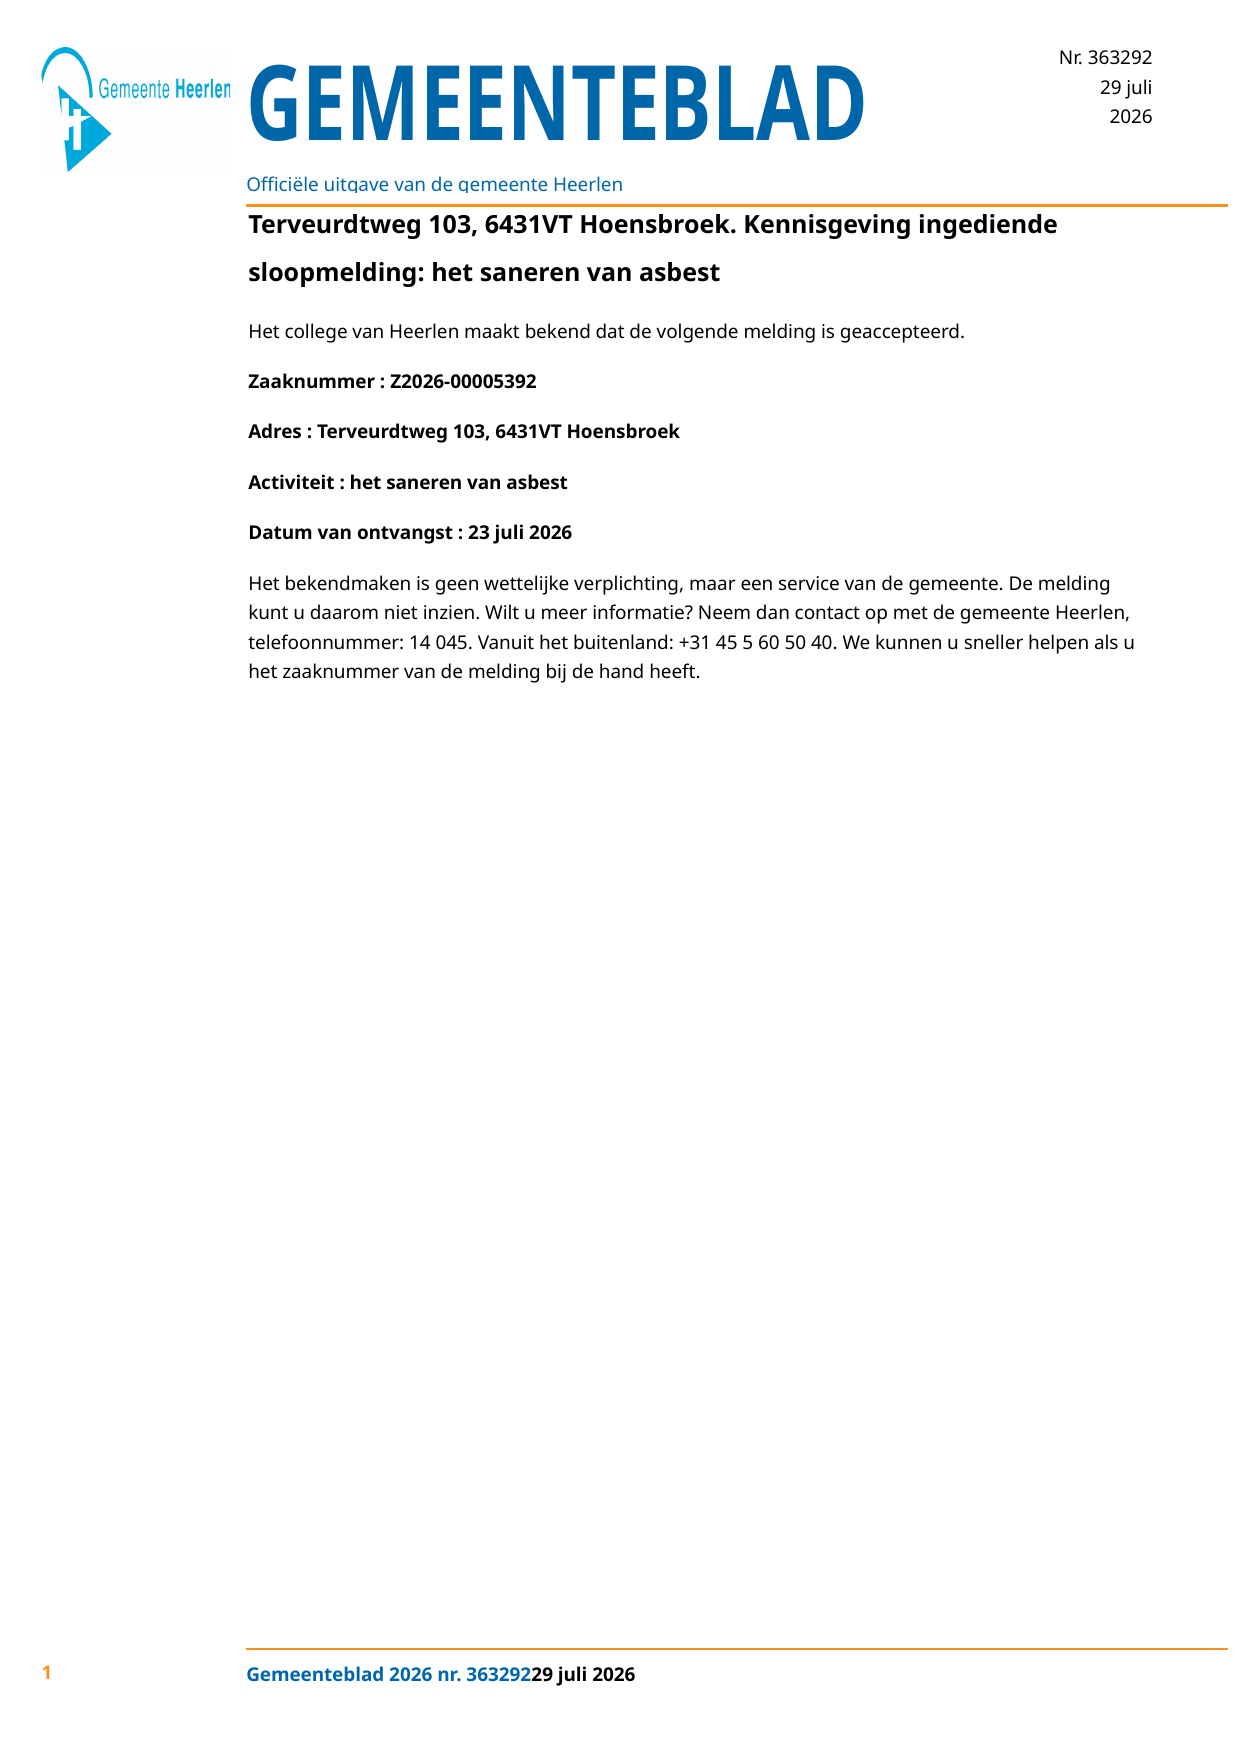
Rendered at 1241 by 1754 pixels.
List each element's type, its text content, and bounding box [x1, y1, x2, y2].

text Terveurdtweg 103, 6431VT Hoensbroek. Kennisgeving ingediende sloopmelding: het saneren van asbest [248, 207, 1152, 288]
picture [41, 47, 231, 172]
text Adres : Terveurdtweg 103, 6431VT Hoensbroek [248, 419, 1152, 444]
text Het college van Heerlen maakt bekend dat de volgende melding is geaccepteerd. [248, 318, 1152, 344]
text Activiteit : het saneren van asbest [248, 469, 1152, 495]
text Datum van ontvangst : 23 juli 2026 [248, 519, 1152, 545]
text Zaaknummer : Z2026-00005392 [248, 368, 1152, 394]
picture [41, 47, 59, 70]
text Het bekendmaken is geen wettelijke verplichting, maar een service van de gemeente. De melding kunt u daarom niet inzien. Wilt u meer informatie? Neem dan contact op met de gemeente Heerlen, telefoonnummer: 14 045. Vanuit het buitenland: +31 45 5 60 50 40. We kunnen u sneller helpen als u het zaaknummer van de melding bij de hand heeft. [248, 570, 1152, 684]
